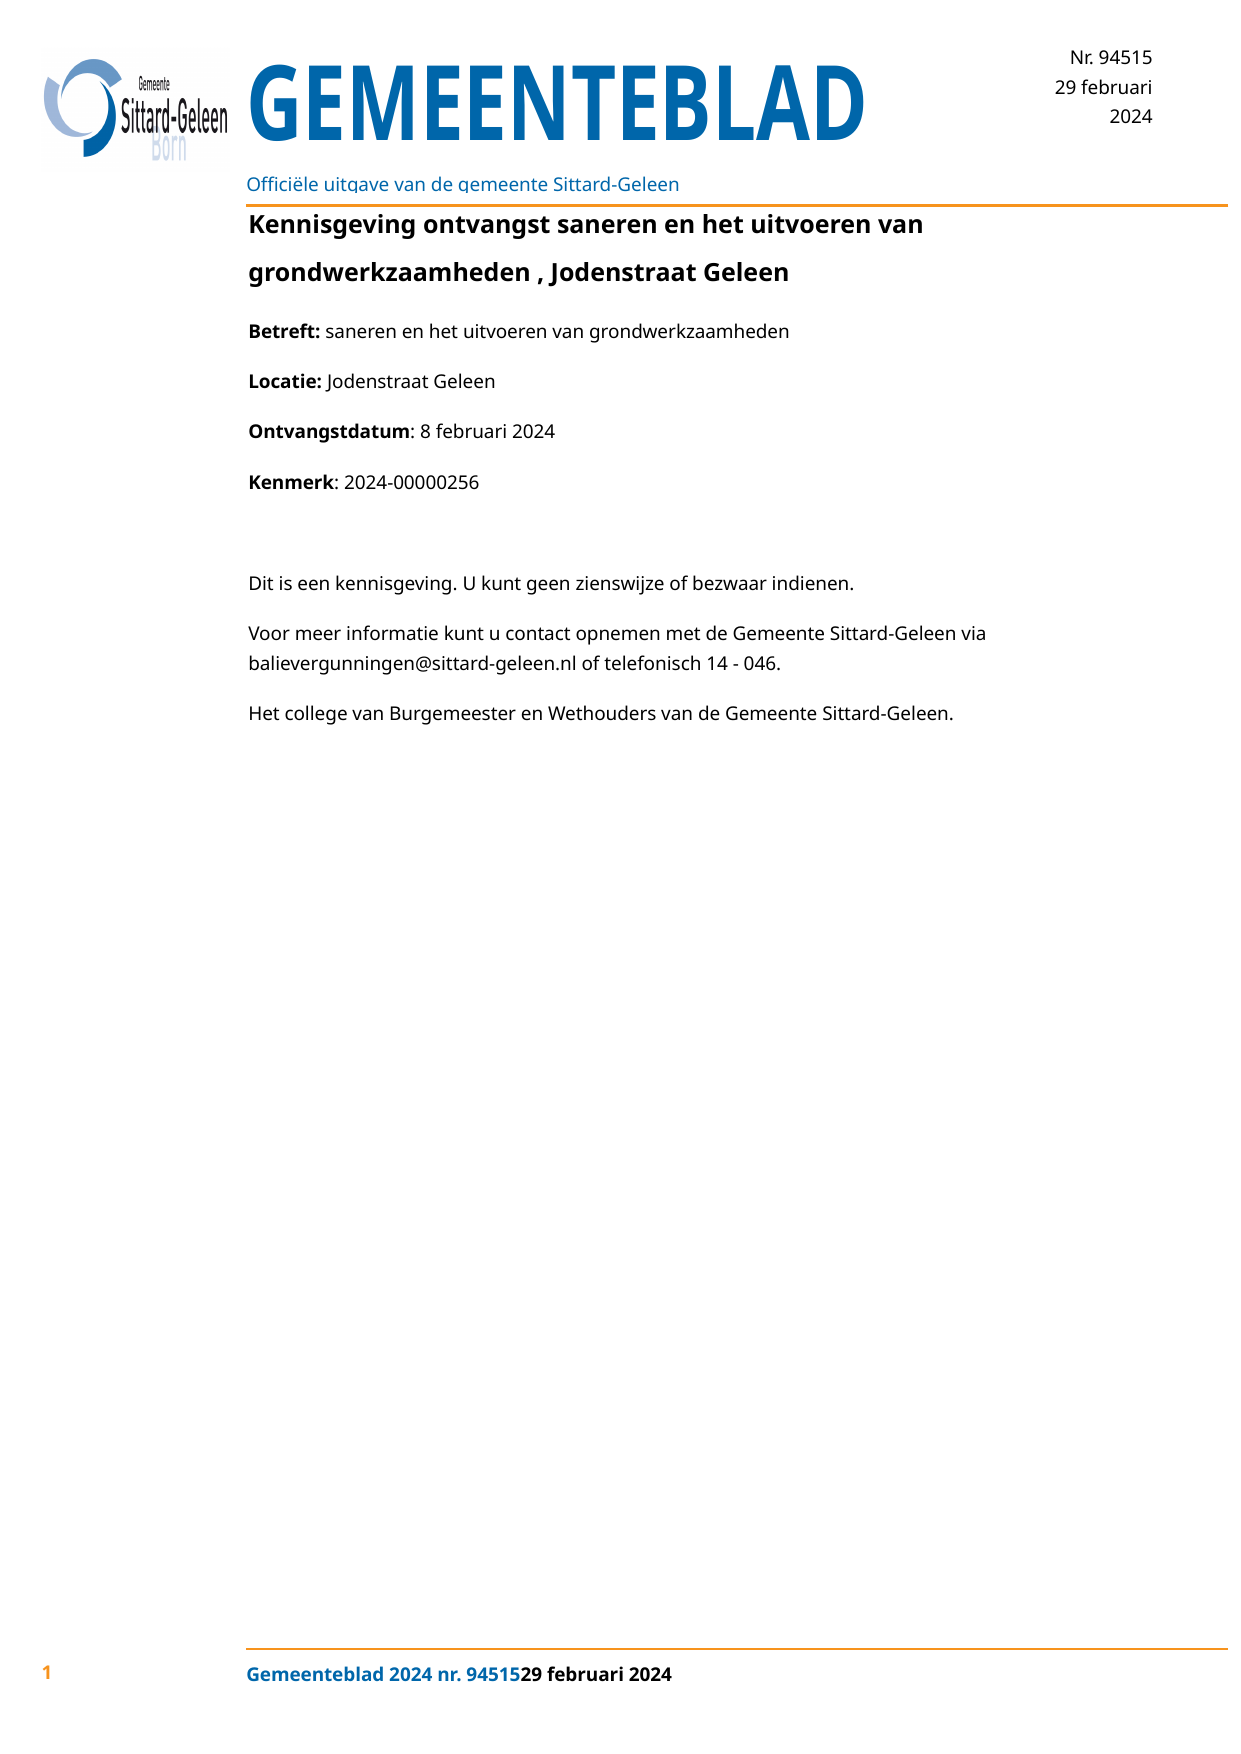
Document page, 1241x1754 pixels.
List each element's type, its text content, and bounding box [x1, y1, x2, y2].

text Ontvangstdatum: 8 februari 2024 [248, 419, 1152, 444]
text Locatie: Jodenstraat Geleen [248, 368, 1152, 394]
text Kennisgeving ontvangst saneren en het uitvoeren van grondwerkzaamheden , Jodenstraat Geleen [248, 207, 1152, 288]
text Dit is een kennisgeving. U kunt geen zienswijze of bezwaar indienen. [248, 570, 1152, 596]
text Betreft: saneren en het uitvoeren van grondwerkzaamheden [248, 318, 1152, 344]
text Voor meer informatie kunt u contact opnemen met de Gemeente Sittard-Geleen via balievergunningen@sittard-geleen.nl of telefonisch 14 - 046. [248, 620, 1152, 676]
picture [41, 47, 231, 172]
text Het college van Burgemeester en Wethouders van de Gemeente Sittard-Geleen. [248, 700, 1152, 726]
text Kenmerk: 2024-00000256 [248, 469, 1152, 495]
